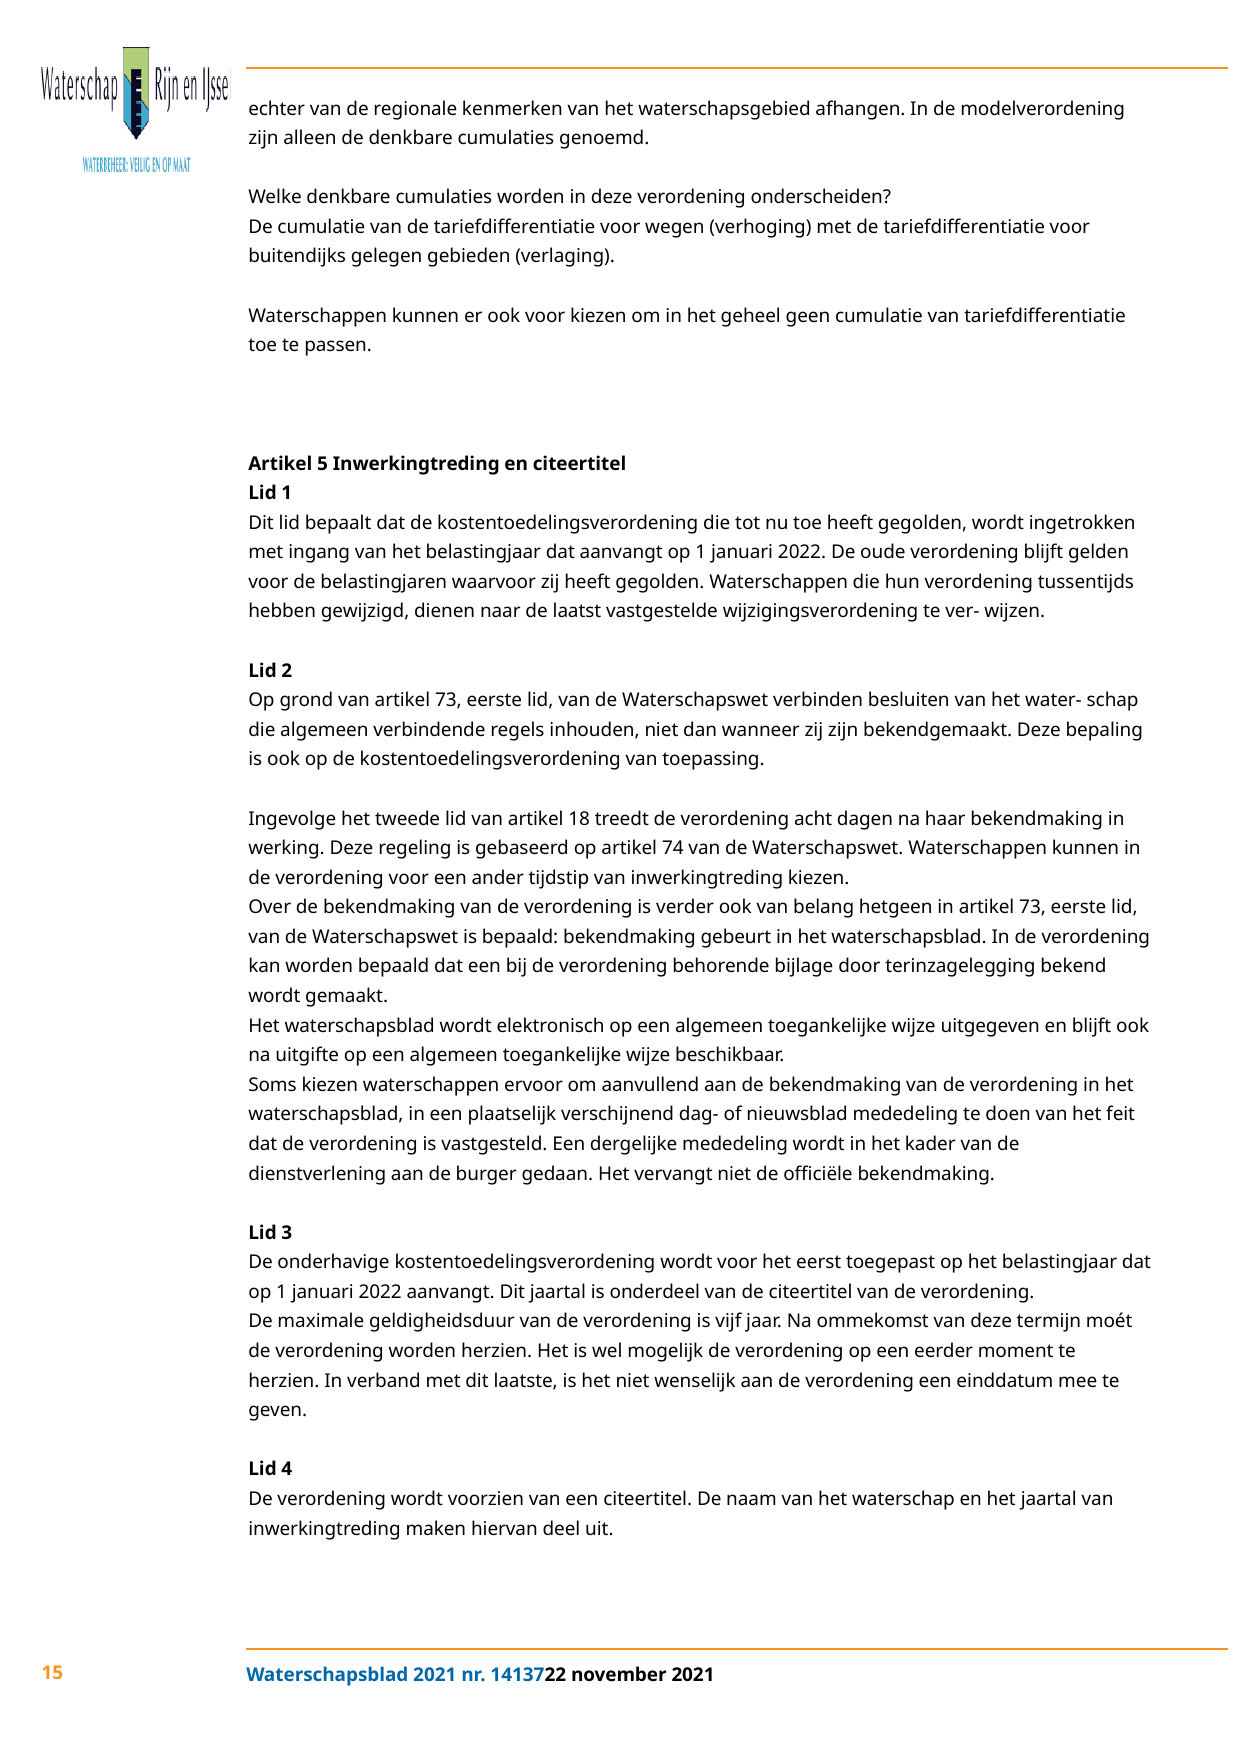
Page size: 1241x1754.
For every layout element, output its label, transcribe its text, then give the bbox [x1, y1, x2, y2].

text De onderhavige kostentoedelingsverordening wordt voor het eerst toegepast op het belastingjaar dat op 1 januari 2022 aanvangt. Dit jaartal is onderdeel van de citeertitel van de verordening. [248, 1248, 1152, 1304]
text Lid 1 [248, 479, 1152, 505]
text Welke denkbare cumulaties worden in deze verordening onderscheiden? [248, 183, 1152, 209]
text Lid 4 [248, 1456, 1152, 1481]
text Lid 3 [248, 1219, 1152, 1245]
text Soms kiezen waterschappen ervoor om aanvullend aan de bekendmaking van de verordening in het waterschapsblad, in een plaatselijk verschijnend dag- of nieuwsblad mededeling te doen van het feit dat de verordening is vastgesteld. Een dergelijke mededeling wordt in het kader van de dienstverlening aan de burger gedaan. Het vervangt niet de officiële bekendmaking. [248, 1071, 1152, 1186]
text De maximale geldigheidsduur van de verordening is vijf jaar. Na ommekomst van deze termijn moét de verordening worden herzien. Het is wel mogelijk de verordening op een eerder moment te herzien. In verband met dit laatste, is het niet wenselijk aan de verordening een einddatum mee te geven. [248, 1308, 1152, 1422]
text echter van de regionale kenmerken van het waterschapsgebied afhangen. In de modelverordening zijn alleen de denkbare cumulaties genoemd. [248, 95, 1152, 150]
text Het waterschapsblad wordt elektronisch op een algemeen toegankelijke wijze uitgegeven en blijft ook na uitgifte op een algemeen toegankelijke wijze beschikbaar. [248, 1012, 1152, 1067]
picture [41, 47, 231, 172]
text Waterschappen kunnen er ook voor kiezen om in het geheel geen cumulatie van tariefdifferentiatie toe te passen. [248, 302, 1152, 357]
text Artikel 5 Inwerkingtreding en citeertitel [248, 450, 1152, 476]
text Ingevolge het tweede lid van artikel 18 treedt de verordening acht dagen na haar bekendmaking in werking. Deze regeling is gebaseerd op artikel 74 van de Waterschapswet. Waterschappen kunnen in de verordening voor een ander tijdstip van inwerkingtreding kiezen. [248, 805, 1152, 890]
text De cumulatie van de tariefdifferentiatie voor wegen (verhoging) met de tariefdifferentiatie voor buitendijks gelegen gebieden (verlaging). [248, 213, 1152, 268]
text De verordening wordt voorzien van een citeertitel. De naam van het waterschap en het jaartal van inwerkingtreding maken hiervan deel uit. [248, 1485, 1152, 1541]
text Lid 2 [248, 657, 1152, 683]
text Op grond van artikel 73, eerste lid, van de Waterschapswet verbinden besluiten van het water- schap die algemeen verbindende regels inhouden, niet dan wanneer zij zijn bekendgemaakt. Deze bepaling is ook op de kostentoedelingsverordening van toepassing. [248, 686, 1152, 771]
text Dit lid bepaalt dat de kostentoedelingsverordening die tot nu toe heeft gegolden, wordt ingetrokken met ingang van het belastingjaar dat aanvangt op 1 januari 2022. De oude verordening blijft gelden voor de belastingjaren waarvoor zij heeft gegolden. Waterschappen die hun verordening tussentijds hebben gewijzigd, dienen naar de laatst vastgestelde wijzigingsverordening te ver- wijzen. [248, 509, 1152, 623]
text Over de bekendmaking van de verordening is verder ook van belang hetgeen in artikel 73, eerste lid, van de Waterschapswet is bepaald: bekendmaking gebeurt in het waterschapsblad. In de verordening kan worden bepaald dat een bij de verordening behorende bijlage door terinzagelegging bekend wordt gemaakt. [248, 893, 1152, 1008]
